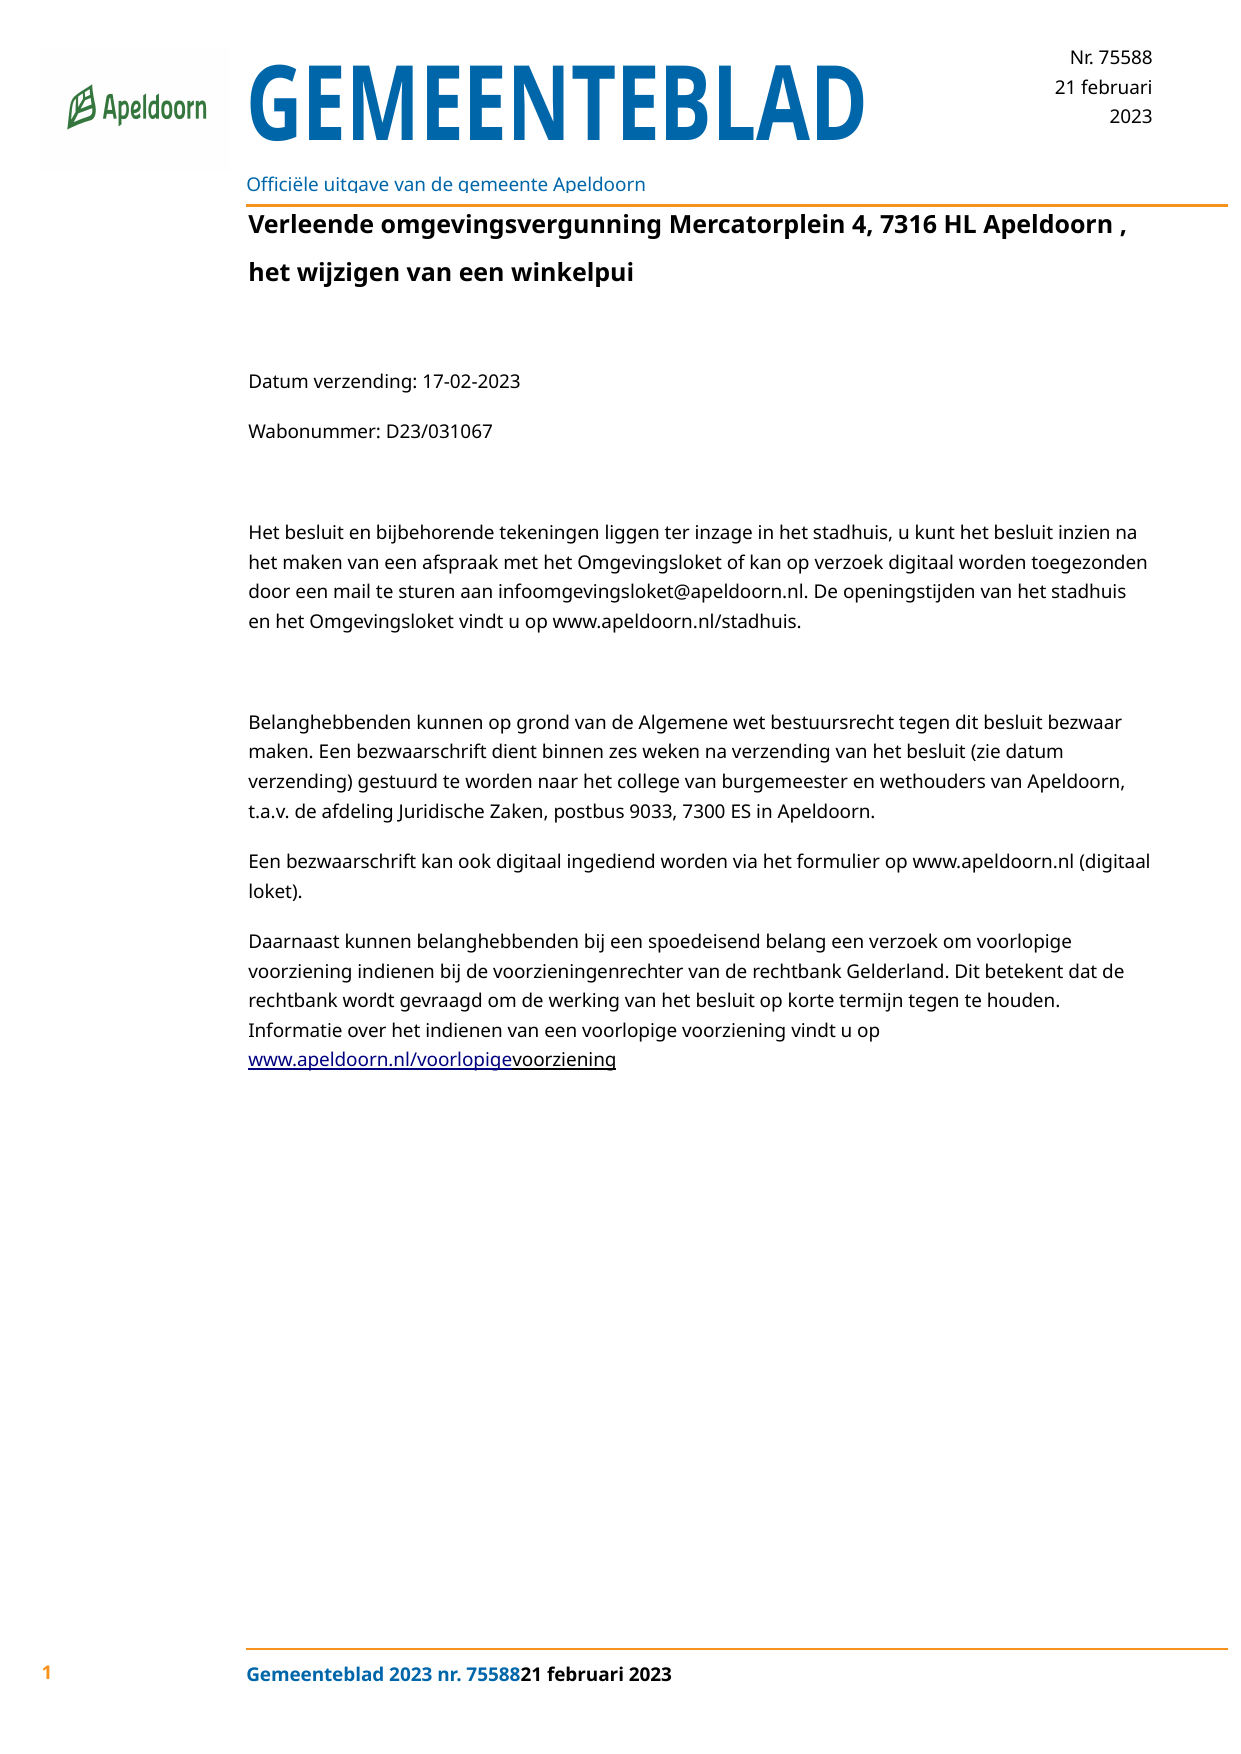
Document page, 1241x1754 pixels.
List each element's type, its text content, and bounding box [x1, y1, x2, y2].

text Wabonummer: D23/031067 [248, 419, 1152, 444]
text Belanghebbenden kunnen op grond van de Algemene wet bestuursrecht tegen dit besluit bezwaar maken. Een bezwaarschrift dient binnen zes weken na verzending van het besluit (zie datum verzending) gestuurd te worden naar het college van burgemeester en wethouders van Apeldoorn, t.a.v. de afdeling Juridische Zaken, postbus 9033, 7300 ES in Apeldoorn. [248, 709, 1152, 824]
text Daarnaast kunnen belanghebbenden bij een spoedeisend belang een verzoek om voorlopige voorziening indienen bij de voorzieningenrechter van de rechtbank Gelderland. Dit betekent dat de rechtbank wordt gevraagd om de werking van het besluit op korte termijn tegen te houden. Informatie over het indienen van een voorlopige voorziening vindt u op www.apeldoorn.nl/voorlopigevoorziening [248, 928, 1152, 1072]
text Datum verzending: 17-02-2023 [248, 368, 1152, 394]
picture [41, 47, 231, 172]
text Het besluit en bijbehorende tekeningen liggen ter inzage in het stadhuis, u kunt het besluit inzien na het maken van een afspraak met het Omgevingsloket of kan op verzoek digitaal worden toegezonden door een mail te sturen aan infoomgevingsloket@apeldoorn.nl. De openingstijden van het stadhuis en het Omgevingsloket vindt u op www.apeldoorn.nl/stadhuis. [248, 519, 1152, 634]
text Een bezwaarschrift kan ook digitaal ingediend worden via het formulier op www.apeldoorn.nl (digitaal loket). [248, 848, 1152, 904]
text Verleende omgevingsvergunning Mercatorplein 4, 7316 HL Apeldoorn , het wijzigen van een winkelpui [248, 207, 1152, 288]
